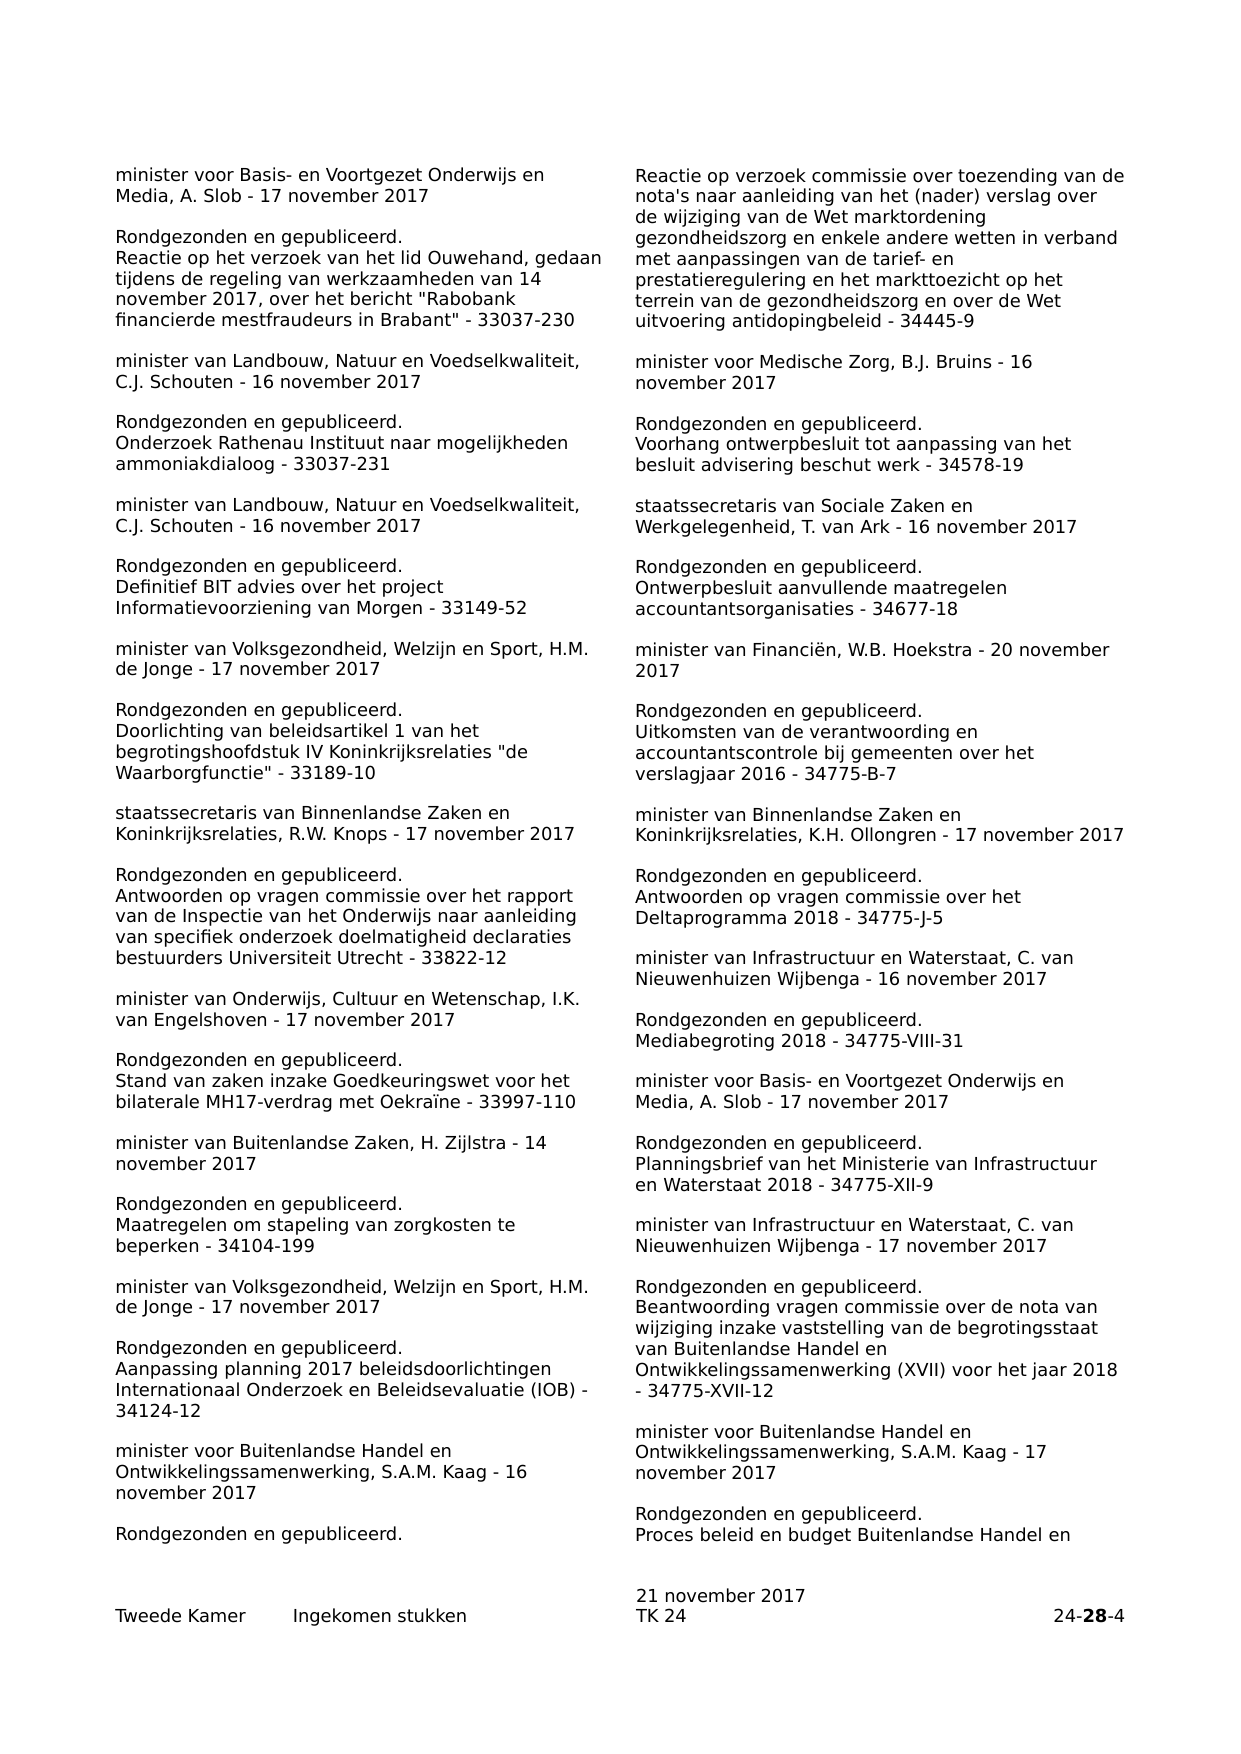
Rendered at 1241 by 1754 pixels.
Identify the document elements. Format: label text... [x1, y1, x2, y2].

text Antwoorden op vragen commissie over het Deltaprogramma 2018 - 34775-J-5 [635, 887, 1125, 928]
text minister van Financiën, W.B. Hoekstra - 20 november 2017 [635, 640, 1125, 681]
text minister van Volksgezondheid, Welzijn en Sport, H.M. de Jonge - 17 november 2017 [115, 1276, 605, 1318]
text Aanpassing planning 2017 beleidsdoorlichtingen Internationaal Onderzoek en Beleidsevaluatie (IOB) - 34124-12 [115, 1359, 605, 1421]
text Rondgezonden en gepubliceerd. [115, 556, 605, 577]
text minister voor Medische Zorg, B.J. Bruins - 16 november 2017 [635, 352, 1125, 393]
text Ontwerpbesluit aanvullende maatregelen accountantsorganisaties - 34677-18 [635, 578, 1125, 620]
text Beantwoording vragen commissie over de nota van wijziging inzake vaststelling van de begrotingsstaat van Buitenlandse Handel en Ontwikkelingssamenwerking (XVII) voor het jaar 2018 - 34775-XVII-12 [635, 1297, 1125, 1401]
text Rondgezonden en gepubliceerd. [635, 1504, 1125, 1524]
text minister van Buitenlandse Zaken, H. Zijlstra - 14 november 2017 [115, 1133, 605, 1174]
text Onderzoek Rathenau Instituut naar mogelijkheden ammoniakdialoog - 33037-231 [115, 433, 605, 475]
text staatssecretaris van Binnenlandse Zaken en Koninkrijksrelaties, R.W. Knops - 17 november 2017 [115, 803, 605, 845]
text Rondgezonden en gepubliceerd. [635, 866, 1125, 887]
text Reactie op verzoek commissie over toezending van de nota's naar aanleiding van het (nader) verslag over de wijziging van de Wet marktordening gezondheidszorg en enkele andere wetten in verband met aanpassingen van de tarief- en prestatieregulering en het markttoezicht op het terrein van de gezondheidszorg en over de Wet uitvoering antidopingbeleid - 34445-9 [635, 165, 1125, 332]
text minister voor Buitenlandse Handel en Ontwikkelingssamenwerking, S.A.M. Kaag - 16 november 2017 [115, 1441, 605, 1503]
text minister van Landbouw, Natuur en Voedselkwaliteit, C.J. Schouten - 16 november 2017 [115, 495, 605, 536]
text Rondgezonden en gepubliceerd. [115, 700, 605, 721]
text Rondgezonden en gepubliceerd. [635, 1010, 1125, 1030]
text minister voor Buitenlandse Handel en Ontwikkelingssamenwerking, S.A.M. Kaag - 17 november 2017 [635, 1421, 1125, 1484]
text Rondgezonden en gepubliceerd. [115, 1338, 605, 1359]
text minister voor Basis- en Voortgezet Onderwijs en Media, A. Slob - 17 november 2017 [635, 1071, 1125, 1113]
text Rondgezonden en gepubliceerd. [115, 865, 605, 885]
text minister van Infrastructuur en Waterstaat, C. van Nieuwenhuizen Wijbenga - 16 november 2017 [635, 948, 1125, 990]
text Voorhang ontwerpbesluit tot aanpassing van het besluit advisering beschut werk - 34578-19 [635, 434, 1125, 476]
text Doorlichting van beleidsartikel 1 van het begrotingshoofdstuk IV Koninkrijksrelaties "de Waarborgfunctie" - 33189-10 [115, 721, 605, 783]
text Rondgezonden en gepubliceerd. [115, 1050, 605, 1071]
text Uitkomsten van de verantwoording en accountantscontrole bij gemeenten over het verslagjaar 2016 - 34775-B-7 [635, 722, 1125, 784]
text Planningsbrief van het Ministerie van Infrastructuur en Waterstaat 2018 - 34775-XII-9 [635, 1153, 1125, 1195]
text Rondgezonden en gepubliceerd. [115, 412, 605, 433]
text Rondgezonden en gepubliceerd. [635, 557, 1125, 578]
text minister van Landbouw, Natuur en Voedselkwaliteit, C.J. Schouten - 16 november 2017 [115, 351, 605, 392]
text staatssecretaris van Sociale Zaken en Werkgelegenheid, T. van Ark - 16 november 2017 [635, 496, 1125, 537]
text Stand van zaken inzake Goedkeuringswet voor het bilaterale MH17-verdrag met Oekraïne - 33997-110 [115, 1071, 605, 1113]
text Rondgezonden en gepubliceerd. [635, 413, 1125, 434]
text Rondgezonden en gepubliceerd. [115, 227, 605, 247]
text Mediabegroting 2018 - 34775-VIII-31 [635, 1030, 1125, 1051]
text Rondgezonden en gepubliceerd. [115, 1523, 605, 1544]
text Definitief BIT advies over het project Informatievoorziening van Morgen - 33149-52 [115, 577, 605, 618]
text minister voor Basis- en Voortgezet Onderwijs en Media, A. Slob - 17 november 2017 [115, 165, 605, 207]
text Proces beleid en budget Buitenlandse Handel en [635, 1524, 1125, 1545]
text Rondgezonden en gepubliceerd. [635, 1277, 1125, 1297]
text Maatregelen om stapeling van zorgkosten te beperken - 34104-199 [115, 1215, 605, 1256]
text Rondgezonden en gepubliceerd. [635, 701, 1125, 722]
text minister van Onderwijs, Cultuur en Wetenschap, I.K. van Engelshoven - 17 november 2017 [115, 989, 605, 1030]
text Reactie op het verzoek van het lid Ouwehand, gedaan tijdens de regeling van werkzaamheden van 14 november 2017, over het bericht "Rabobank financierde mestfraudeurs in Brabant" - 33037-230 [115, 247, 605, 331]
text Antwoorden op vragen commissie over het rapport van de Inspectie van het Onderwijs naar aanleiding van specifiek onderzoek doelmatigheid declaraties bestuurders Universiteit Utrecht - 33822-12 [115, 885, 605, 969]
text minister van Volksgezondheid, Welzijn en Sport, H.M. de Jonge - 17 november 2017 [115, 638, 605, 680]
text minister van Infrastructuur en Waterstaat, C. van Nieuwenhuizen Wijbenga - 17 november 2017 [635, 1215, 1125, 1257]
text Rondgezonden en gepubliceerd. [635, 1133, 1125, 1153]
text Rondgezonden en gepubliceerd. [115, 1194, 605, 1215]
text minister van Binnenlandse Zaken en Koninkrijksrelaties, K.H. Ollongren - 17 november 2017 [635, 804, 1125, 846]
